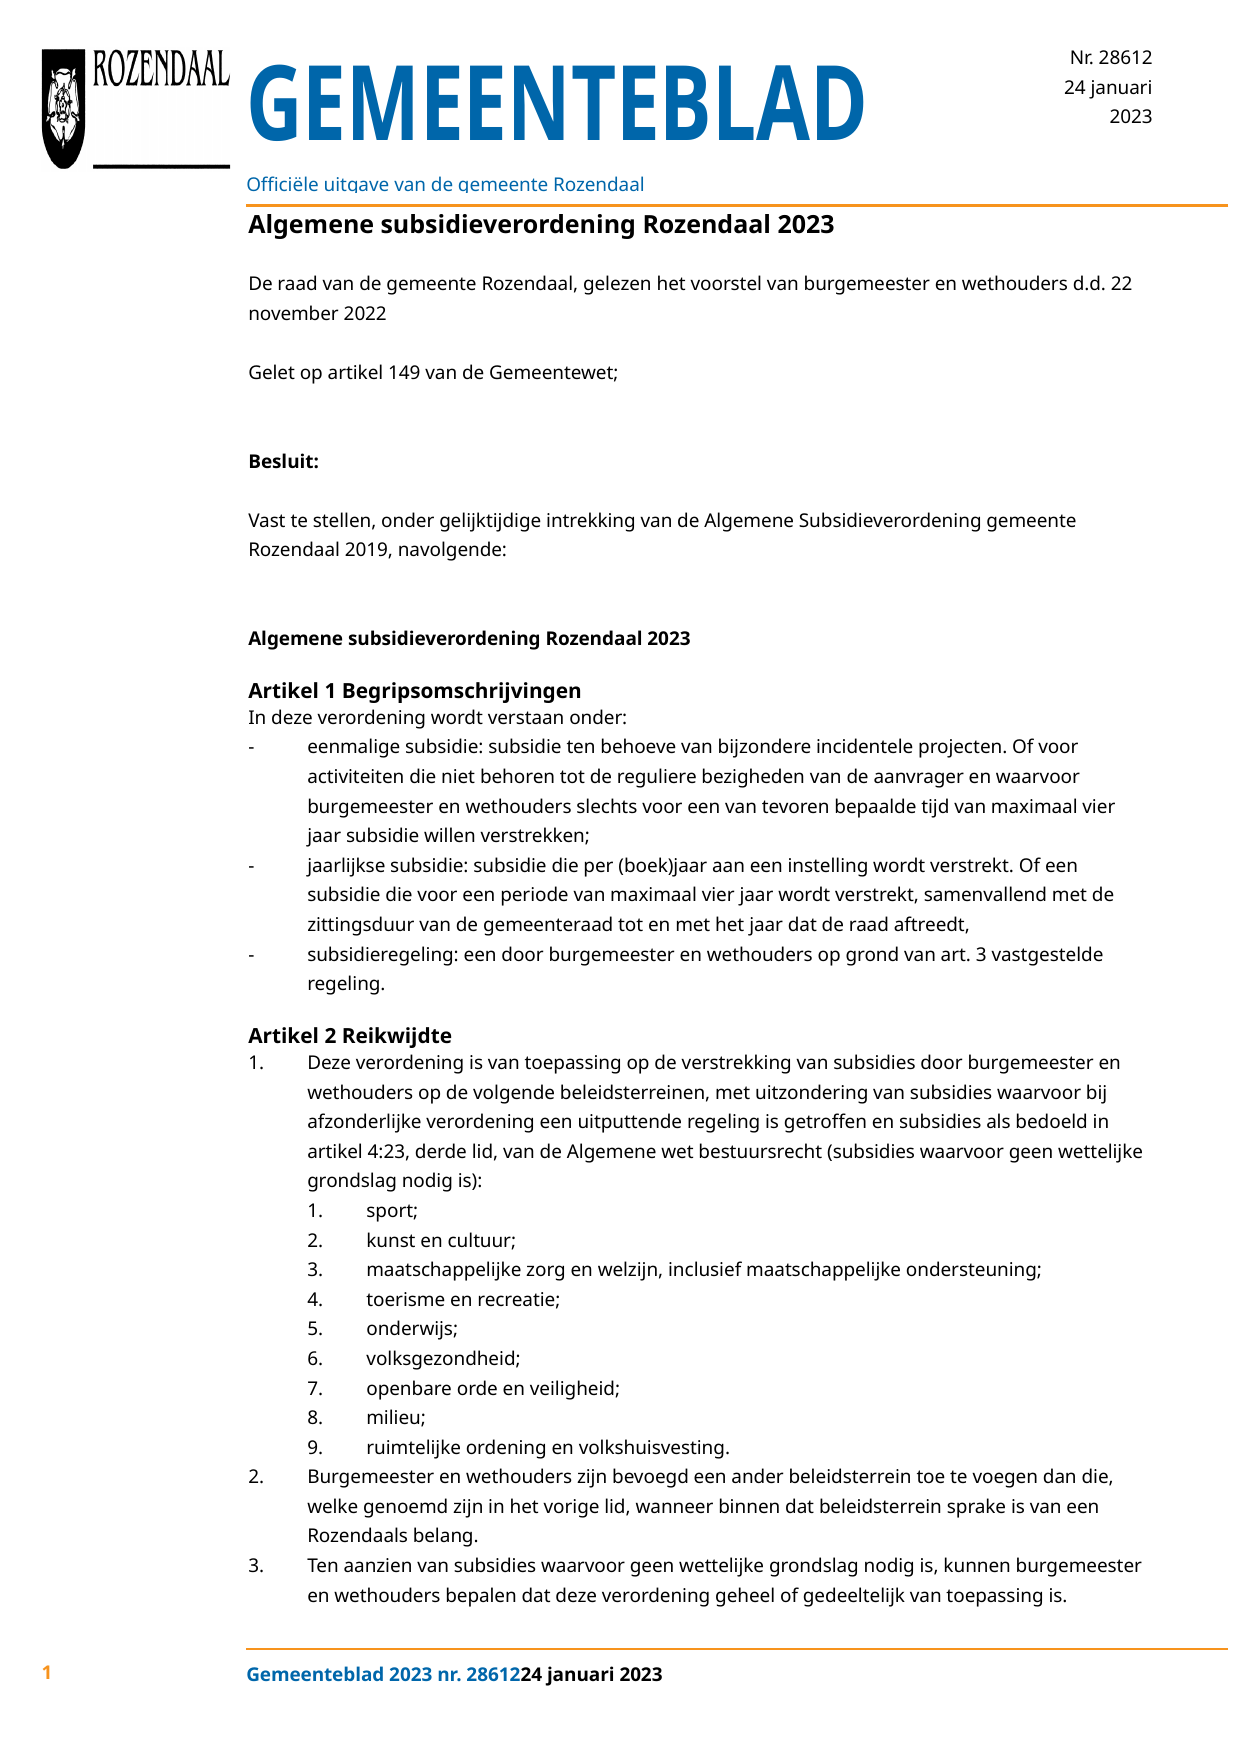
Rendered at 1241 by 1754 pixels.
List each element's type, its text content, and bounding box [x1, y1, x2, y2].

list eenmalige subsidie: subsidie ten behoeve van bijzondere incidentele projecten. Of voor activiteiten die niet behoren tot de reguliere bezigheden van de aanvrager en waarvoor burgemeester en wethouders slechts voor een van tevoren bepaalde tijd van maximaal vier jaar subsidie willen verstrekken; [248, 734, 1152, 848]
list maatschappelijke zorg en welzijn, inclusief maatschappelijke ondersteuning; [307, 1256, 1152, 1282]
text Vast te stellen, onder gelijktijdige intrekking van de Algemene Subsidieverordening gemeente Rozendaal 2019, navolgende: [248, 507, 1152, 562]
list openbare orde en veiligheid; [307, 1375, 1152, 1400]
list kunst en cultuur; [307, 1227, 1152, 1252]
list sport; [307, 1197, 1152, 1223]
list onderwijs; [307, 1316, 1152, 1341]
list Ten aanzien van subsidies waarvoor geen wettelijke grondslag nodig is, kunnen burgemeester en wethouders bepalen dat deze verordening geheel of gedeeltelijk van toepassing is. [248, 1552, 1152, 1607]
text Besluit: [248, 448, 1152, 473]
list Burgemeester en wethouders zijn bevoegd een ander beleidsterrein toe te voegen dan die, welke genoemd zijn in het vorige lid, wanneer binnen dat beleidsterrein sprake is van een Rozendaals belang. [248, 1463, 1152, 1548]
text Algemene subsidieverordening Rozendaal 2023 [248, 207, 1152, 241]
text Artikel 2 Reikwijdte [248, 1021, 1152, 1049]
text Artikel 1 Begripsomschrijvingen [248, 676, 1152, 704]
text Algemene subsidieverordening Rozendaal 2023 [248, 625, 1152, 651]
list volksgezondheid; [307, 1345, 1152, 1371]
list subsidieregeling: een door burgemeester en wethouders op grond van art. 3 vastgestelde regeling. [248, 941, 1152, 996]
text De raad van de gemeente Rozendaal, gelezen het voorstel van burgemeester en wethouders d.d. 22 november 2022 [248, 270, 1152, 326]
list ruimtelijke ordening en volkshuisvesting. [307, 1434, 1152, 1459]
text Gelet op artikel 149 van de Gemeentewet; [248, 359, 1152, 385]
text In deze verordening wordt verstaan onder: [248, 704, 1152, 730]
list milieu; [307, 1404, 1152, 1430]
list jaarlijkse subsidie: subsidie die per (boek)jaar aan een instelling wordt verstrekt. Of een subsidie die voor een periode van maximaal vier jaar wordt verstrekt, samenvallend met de zittingsduur van de gemeenteraad tot en met het jaar dat de raad aftreedt, [248, 852, 1152, 937]
list toerisme en recreatie; [307, 1286, 1152, 1312]
list Deze verordening is van toepassing op de verstrekking van subsidies door burgemeester en wethouders op de volgende beleidsterreinen, met uitzondering van subsidies waarvoor bij afzonderlijke verordening een uitputtende regeling is getroffen en subsidies als bedoeld in artikel 4:23, derde lid, van de Algemene wet bestuursrecht (subsidies waarvoor geen wettelijke grondslag nodig is): [248, 1049, 1152, 1193]
picture [41, 47, 231, 172]
